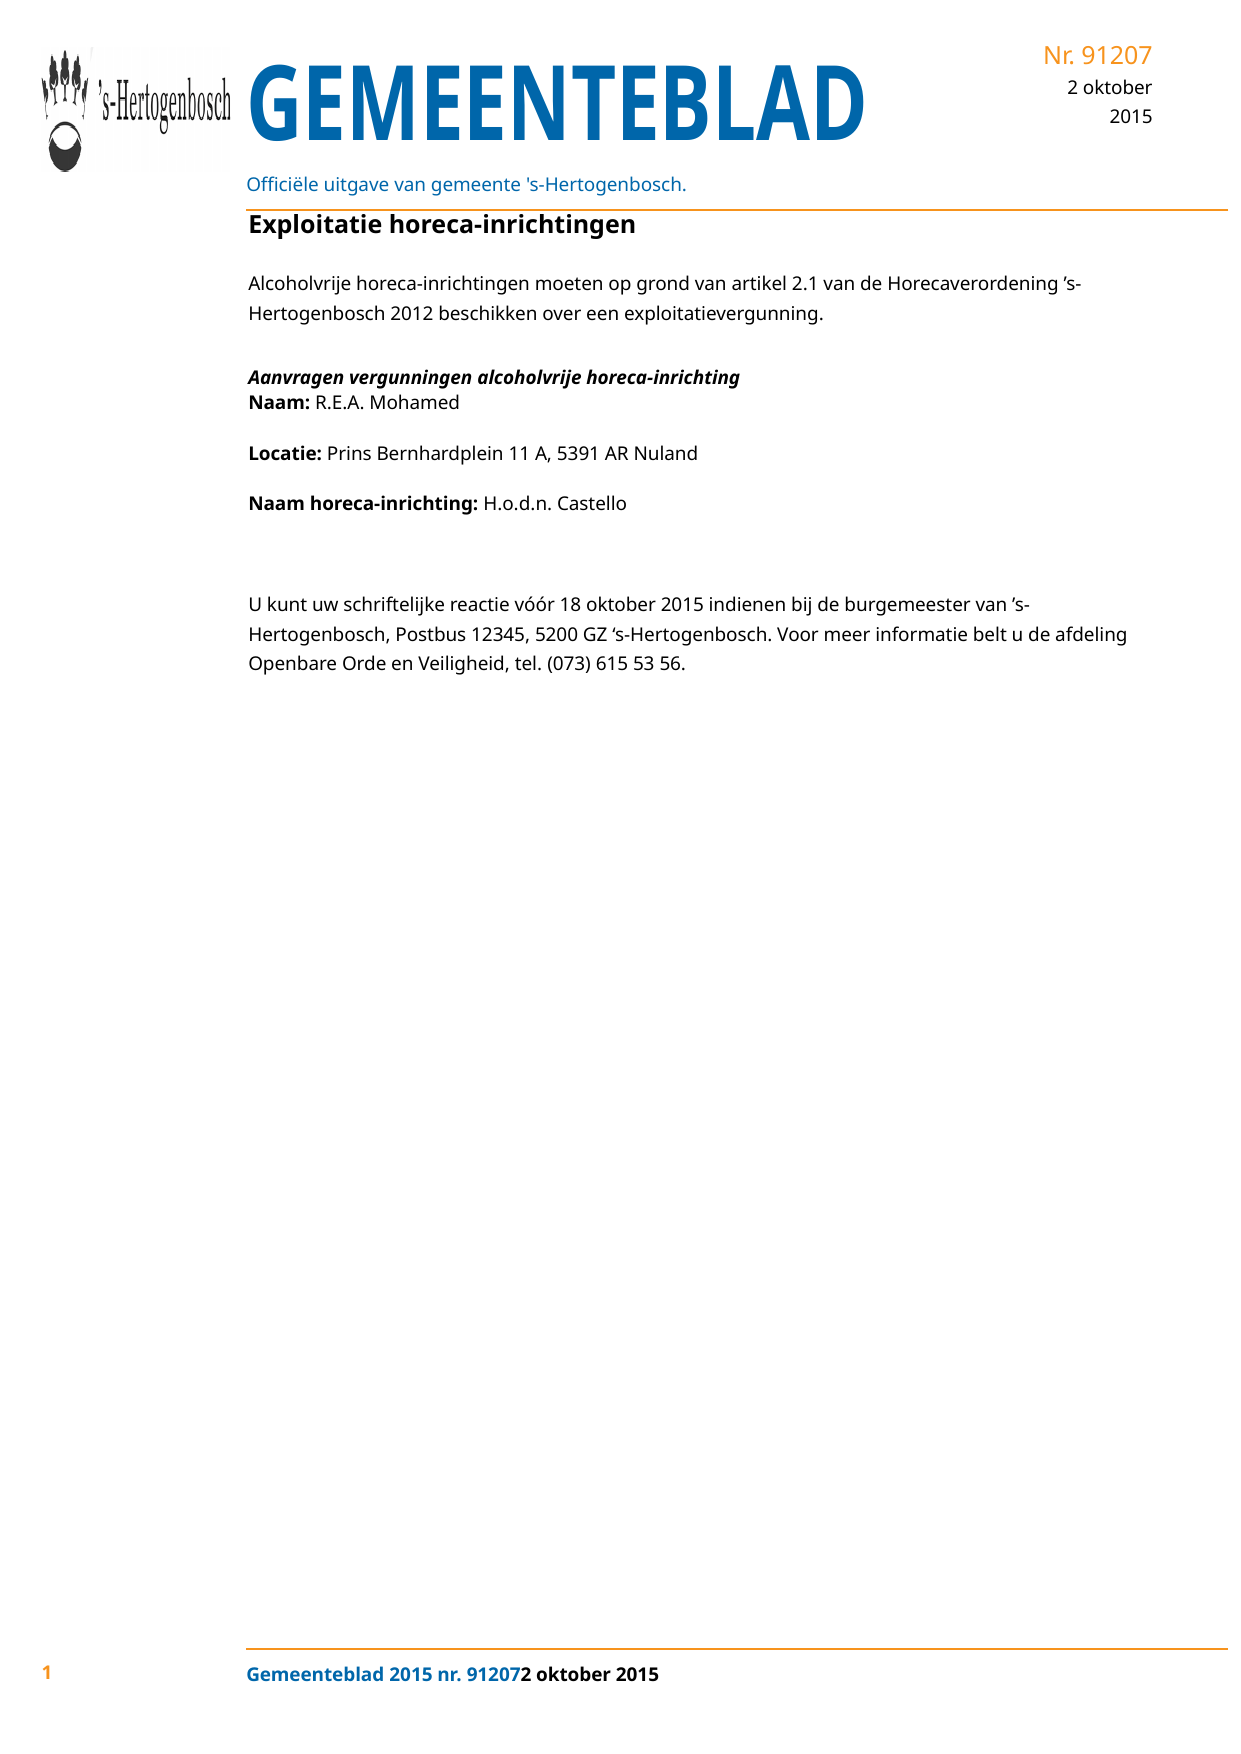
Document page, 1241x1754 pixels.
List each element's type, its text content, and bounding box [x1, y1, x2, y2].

text Locatie: Prins Bernhardplein 11 A, 5391 AR Nuland [248, 440, 1152, 466]
text Naam horeca-inrichting: H.o.d.n. Castello [248, 490, 1152, 516]
picture [41, 47, 231, 172]
text U kunt uw schriftelijke reactie vóór 18 oktober 2015 indienen bij de burgemeester van ’s-Hertogenbosch, Postbus 12345, 5200 GZ ‘s-Hertogenbosch. Voor meer informatie belt u de afdeling Openbare Orde en Veiligheid, tel. (073) 615 53 56. [248, 591, 1152, 676]
text Aanvragen vergunningen alcoholvrije horeca-inrichting [248, 364, 1152, 389]
text Exploitatie horeca-inrichtingen [248, 211, 1152, 241]
text Alcoholvrije horeca-inrichtingen moeten op grond van artikel 2.1 van de Horecaverordening ’s-Hertogenbosch 2012 beschikken over een exploitatievergunning. [248, 270, 1152, 326]
text Naam: R.E.A. Mohamed [248, 389, 1152, 415]
